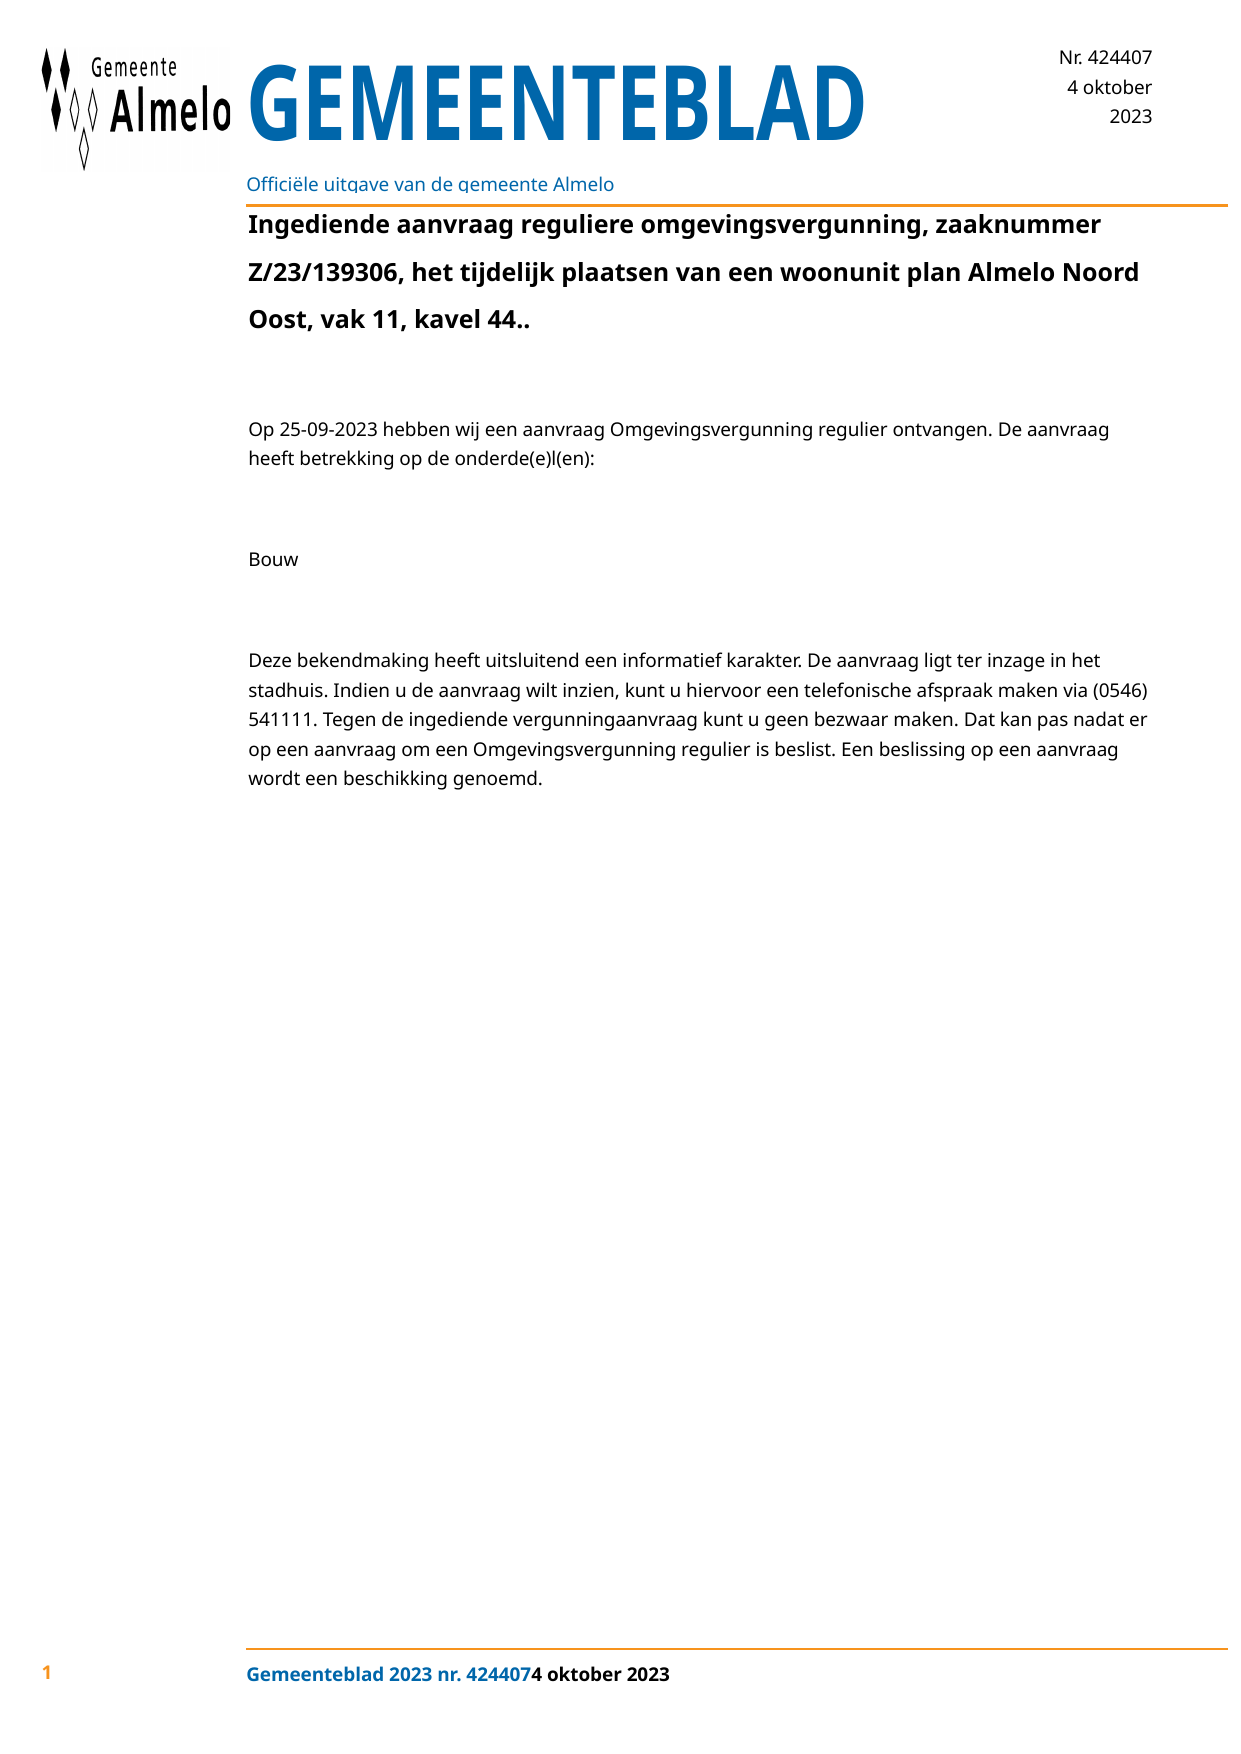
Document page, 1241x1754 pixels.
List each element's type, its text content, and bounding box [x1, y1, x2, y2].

text Op 25-09-2023 hebben wij een aanvraag Omgevingsvergunning regulier ontvangen. De aanvraag heeft betrekking op de onderde(e)l(en): [248, 416, 1152, 471]
picture [41, 47, 231, 172]
text Deze bekendmaking heeft uitsluitend een informatief karakter. De aanvraag ligt ter inzage in het stadhuis. Indien u de aanvraag wilt inzien, kunt u hiervoor een telefonische afspraak maken via (0546) 541111. Tegen de ingediende vergunningaanvraag kunt u geen bezwaar maken. Dat kan pas nadat er op een aanvraag om een Omgevingsvergunning regulier is beslist. Een beslissing op een aanvraag wordt een beschikking genoemd. [248, 647, 1152, 791]
text Bouw [248, 546, 1152, 572]
text Ingediende aanvraag reguliere omgevingsvergunning, zaaknummer Z/23/139306, het tijdelijk plaatsen van een woonunit plan Almelo Noord Oost, vak 11, kavel 44.. [248, 207, 1152, 336]
